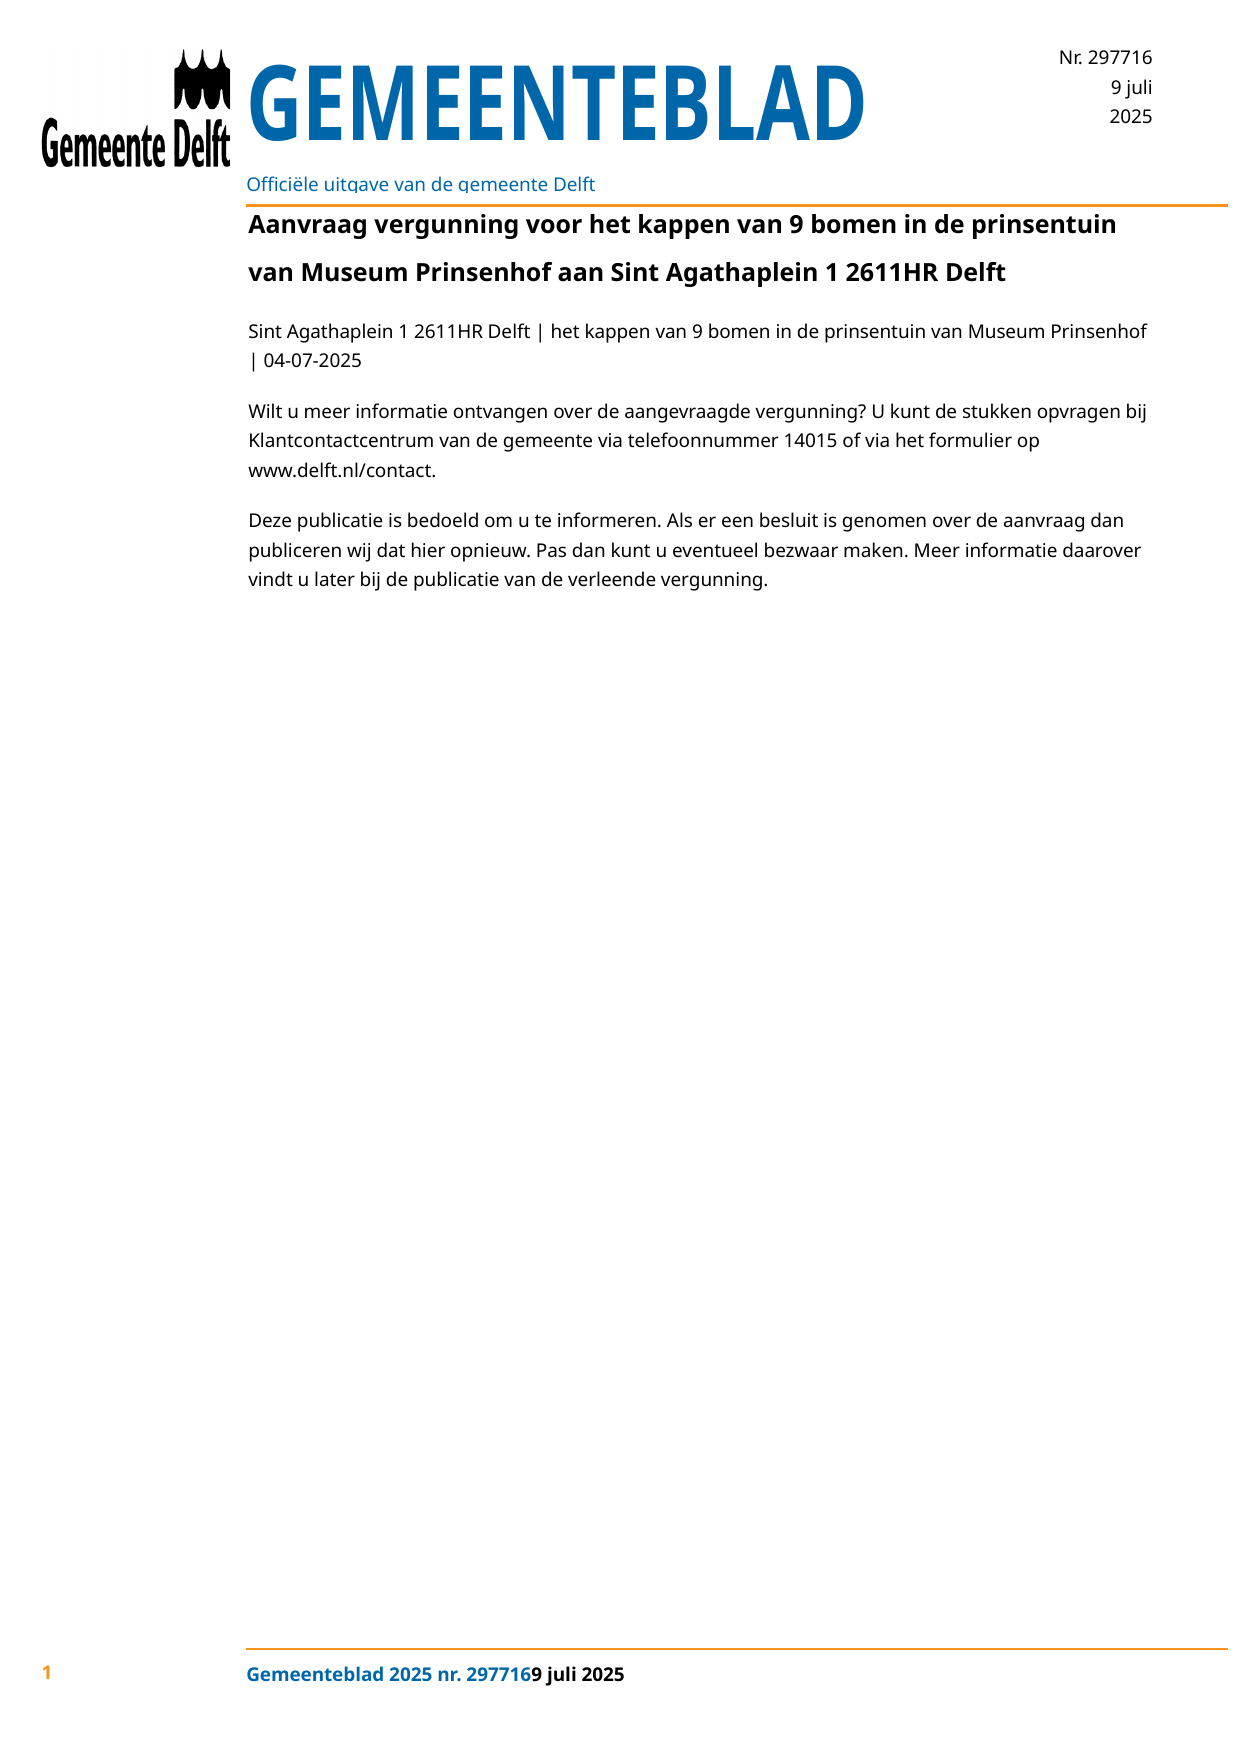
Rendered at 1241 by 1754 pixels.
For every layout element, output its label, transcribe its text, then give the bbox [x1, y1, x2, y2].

text Aanvraag vergunning voor het kappen van 9 bomen in de prinsentuin van Museum Prinsenhof aan Sint Agathaplein 1 2611HR Delft [248, 207, 1152, 288]
text Sint Agathaplein 1 2611HR Delft | het kappen van 9 bomen in de prinsentuin van Museum Prinsenhof | 04-07-2025 [248, 318, 1152, 373]
text Wilt u meer informatie ontvangen over de aangevraagde vergunning? U kunt de stukken opvragen bij Klantcontactcentrum van de gemeente via telefoonnummer 14015 of via het formulier op www.delft.nl/contact. [248, 398, 1152, 483]
picture [41, 47, 231, 172]
text Deze publicatie is bedoeld om u te informeren. Als er een besluit is genomen over de aanvraag dan publiceren wij dat hier opnieuw. Pas dan kunt u eventueel bezwaar maken. Meer informatie daarover vindt u later bij de publicatie van de verleende vergunning. [248, 507, 1152, 592]
